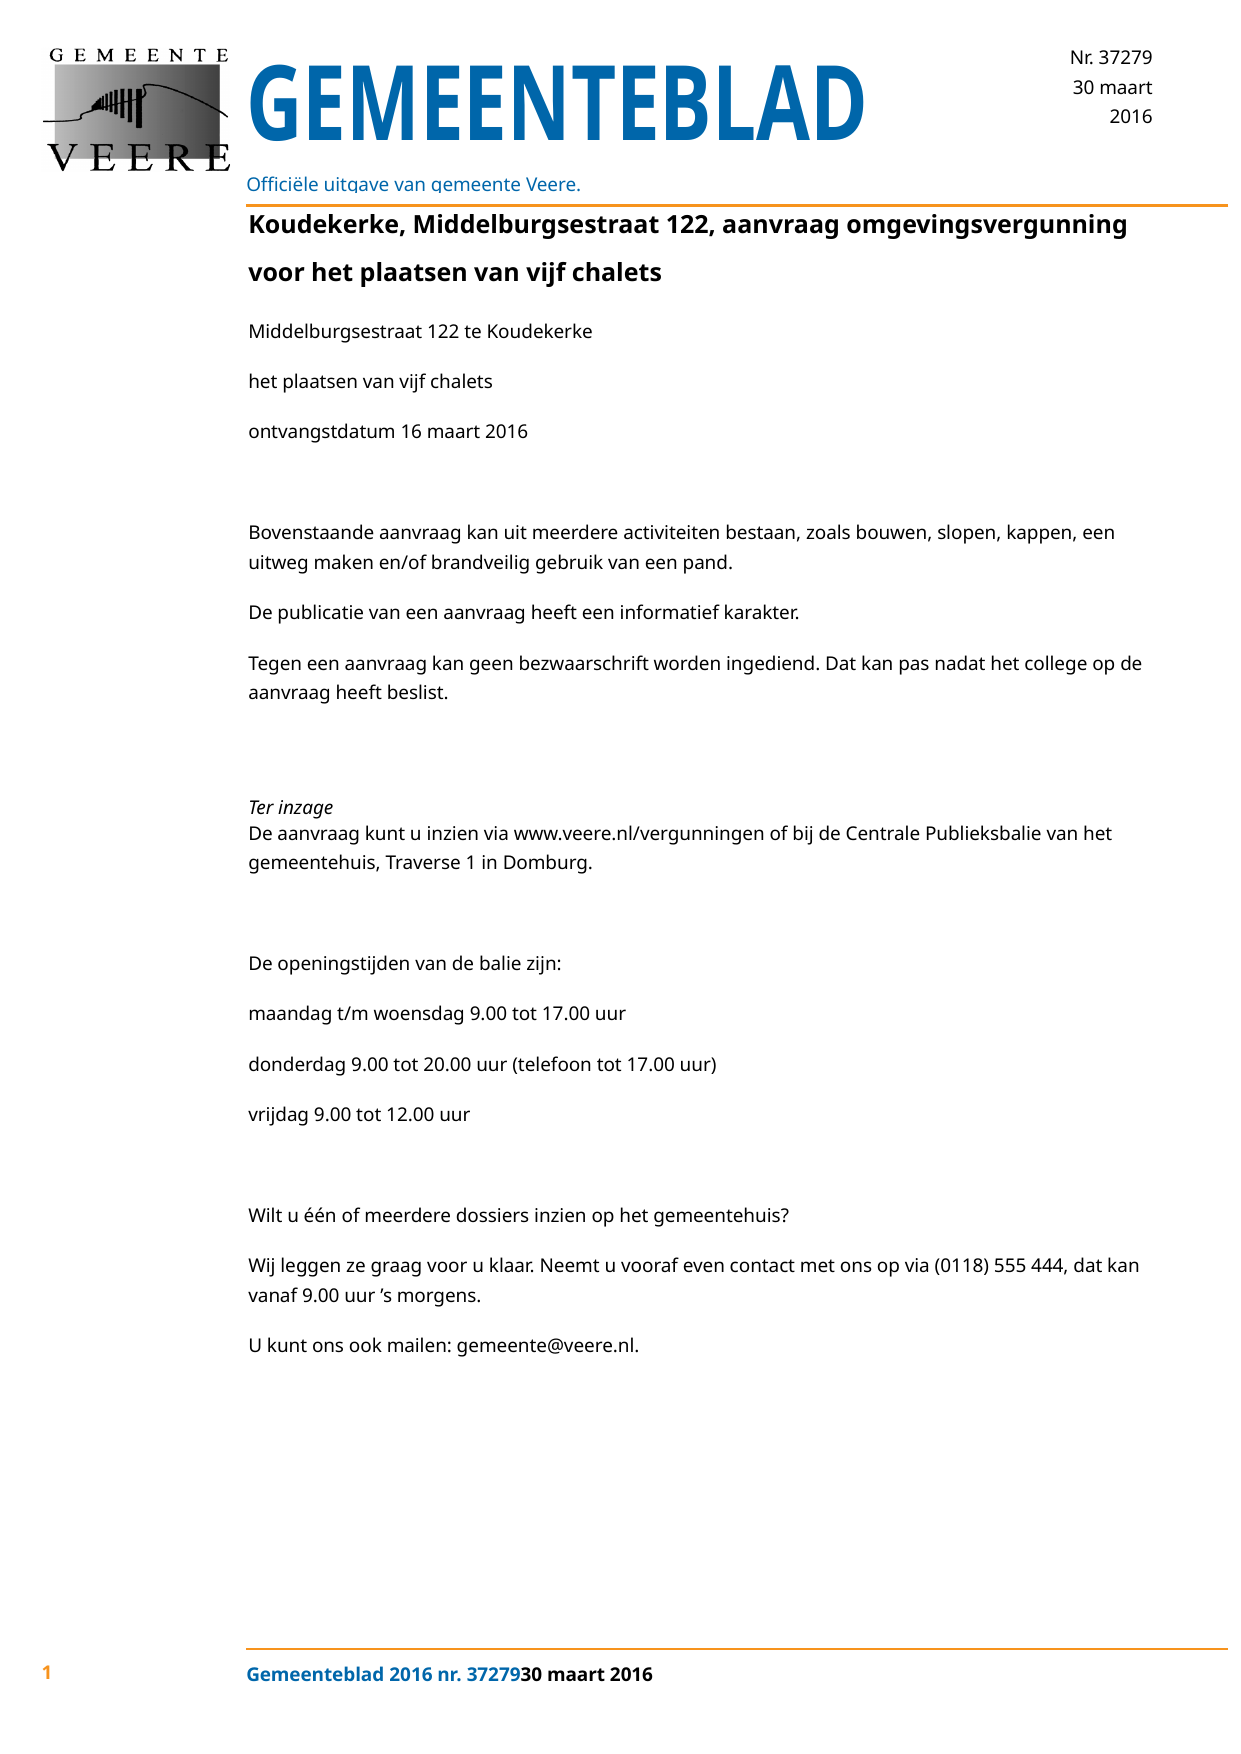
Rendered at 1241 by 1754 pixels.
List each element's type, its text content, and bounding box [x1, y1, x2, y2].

picture [41, 47, 231, 172]
text De publicatie van een aanvraag heeft een informatief karakter. [248, 599, 1152, 625]
text De aanvraag kunt u inzien via www.veere.nl/vergunningen of bij de Centrale Publieksbalie van het gemeentehuis, Traverse 1 in Domburg. [248, 820, 1152, 875]
text Ter inzage [248, 794, 1152, 820]
text het plaatsen van vijf chalets [248, 368, 1152, 394]
text donderdag 9.00 tot 20.00 uur (telefoon tot 17.00 uur) [248, 1051, 1152, 1077]
text ontvangstdatum 16 maart 2016 [248, 419, 1152, 444]
text U kunt ons ook mailen: gemeente@veere.nl. [248, 1333, 1152, 1358]
text Wij leggen ze graag voor u klaar. Neemt u vooraf even contact met ons op via (0118) 555 444, dat kan vanaf 9.00 uur ’s morgens. [248, 1253, 1152, 1308]
text Wilt u één of meerdere dossiers inzien op het gemeentehuis? [248, 1202, 1152, 1228]
text Tegen een aanvraag kan geen bezwaarschrift worden ingediend. Dat kan pas nadat het college op de aanvraag heeft beslist. [248, 650, 1152, 705]
text De openingstijden van de balie zijn: [248, 950, 1152, 976]
text Middelburgsestraat 122 te Koudekerke [248, 318, 1152, 344]
text Koudekerke, Middelburgsestraat 122, aanvraag omgevingsvergunning voor het plaatsen van vijf chalets [248, 207, 1152, 288]
text maandag t/m woensdag 9.00 tot 17.00 uur [248, 1001, 1152, 1026]
text Bovenstaande aanvraag kan uit meerdere activiteiten bestaan, zoals bouwen, slopen, kappen, een uitweg maken en/of brandveilig gebruik van een pand. [248, 519, 1152, 575]
text vrijdag 9.00 tot 12.00 uur [248, 1101, 1152, 1127]
